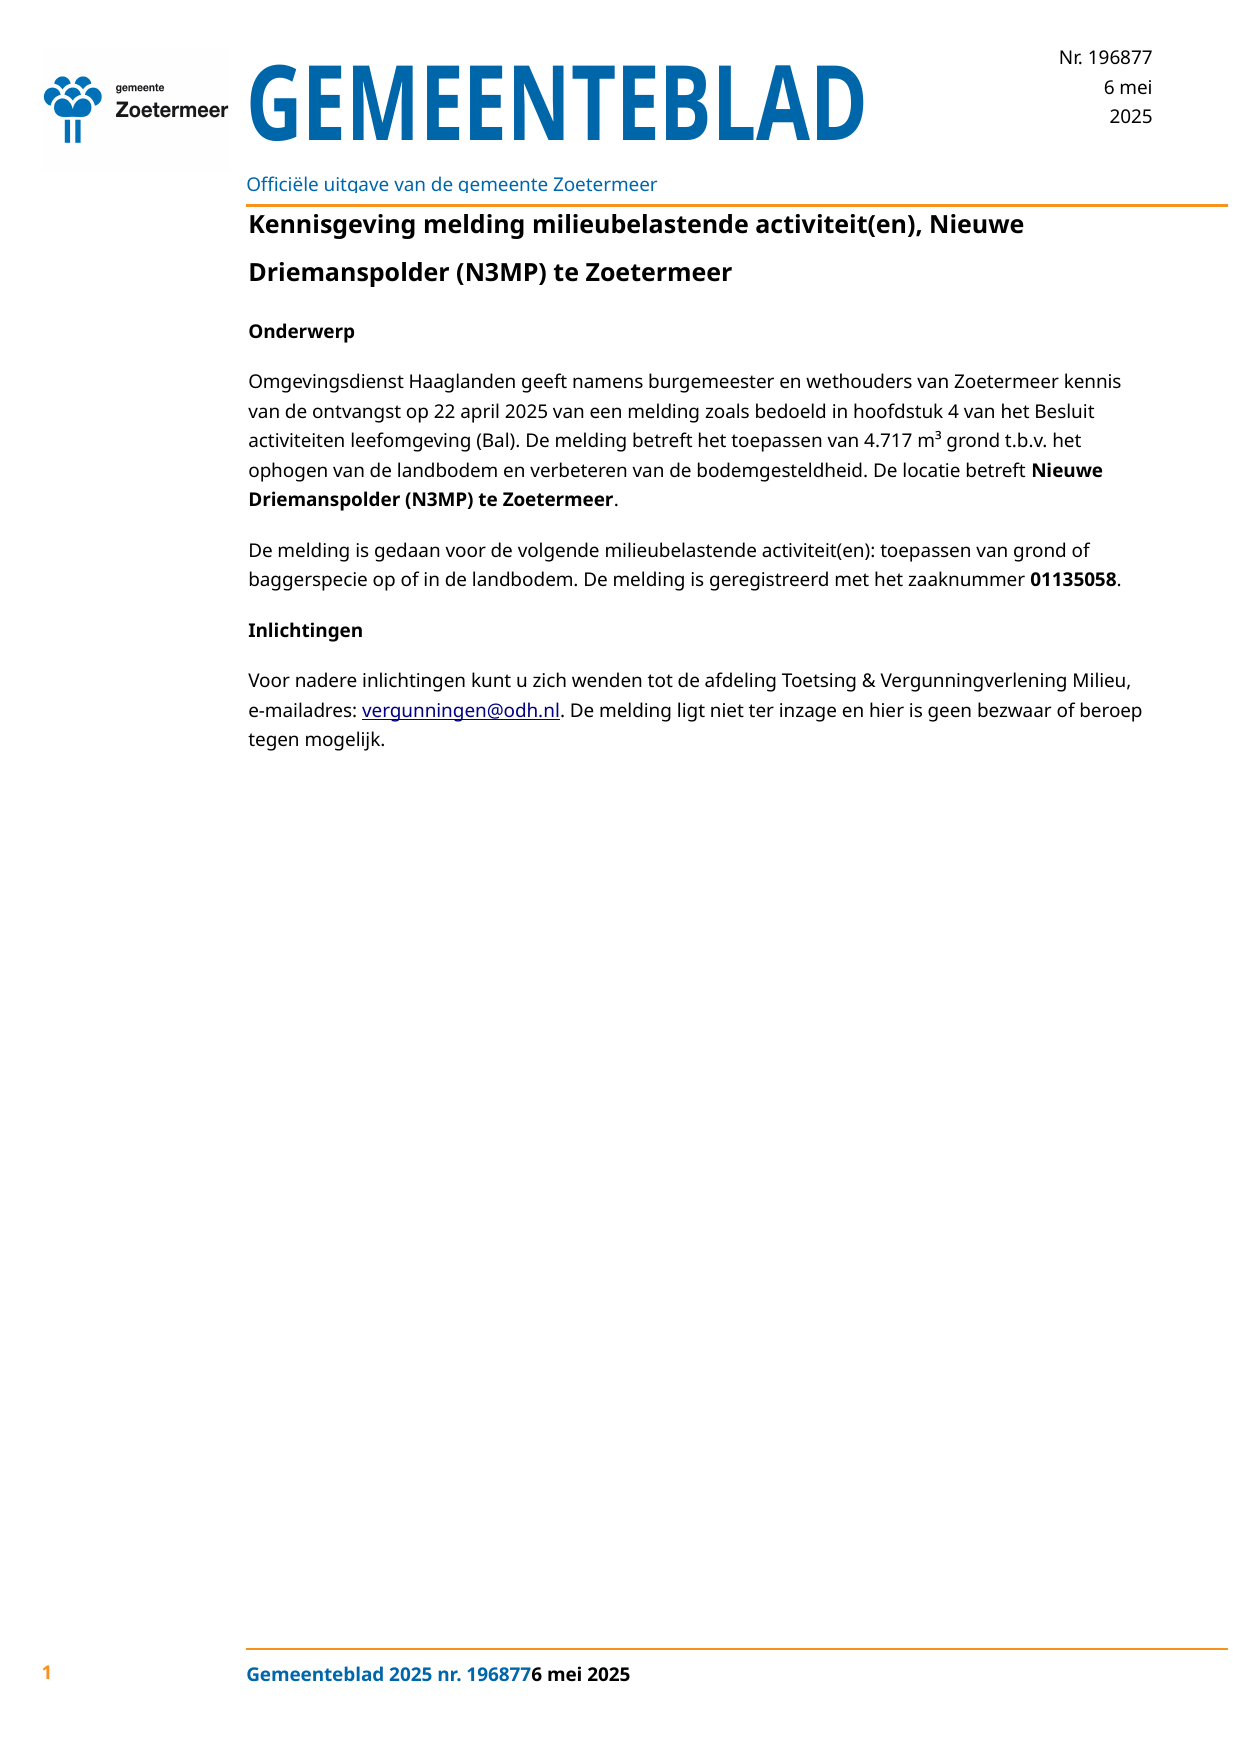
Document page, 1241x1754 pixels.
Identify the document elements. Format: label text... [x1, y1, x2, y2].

text Inlichtingen [248, 617, 1152, 643]
text Onderwerp [248, 318, 1152, 344]
picture [41, 47, 231, 172]
text Omgevingsdienst Haaglanden geeft namens burgemeester en wethouders van Zoetermeer kennis van de ontvangst op 22 april 2025 van een melding zoals bedoeld in hoofdstuk 4 van het Besluit activiteiten leefomgeving (Bal). De melding betreft het toepassen van 4.717 m³ grond t.b.v. het ophogen van de landbodem en verbeteren van de bodemgesteldheid. De locatie betreft Nieuwe Driemanspolder (N3MP) te Zoetermeer. [248, 368, 1152, 512]
text De melding is gedaan voor de volgende milieubelastende activiteit(en): toepassen van grond of baggerspecie op of in de landbodem. De melding is geregistreerd met het zaaknummer 01135058. [248, 537, 1152, 592]
text Voor nadere inlichtingen kunt u zich wenden tot de afdeling Toetsing & Vergunningverlening Milieu, e-mailadres: vergunningen@odh.nl. De melding ligt niet ter inzage en hier is geen bezwaar of beroep tegen mogelijk. [248, 667, 1152, 752]
text Kennisgeving melding milieubelastende activiteit(en), Nieuwe Driemanspolder (N3MP) te Zoetermeer [248, 207, 1152, 288]
